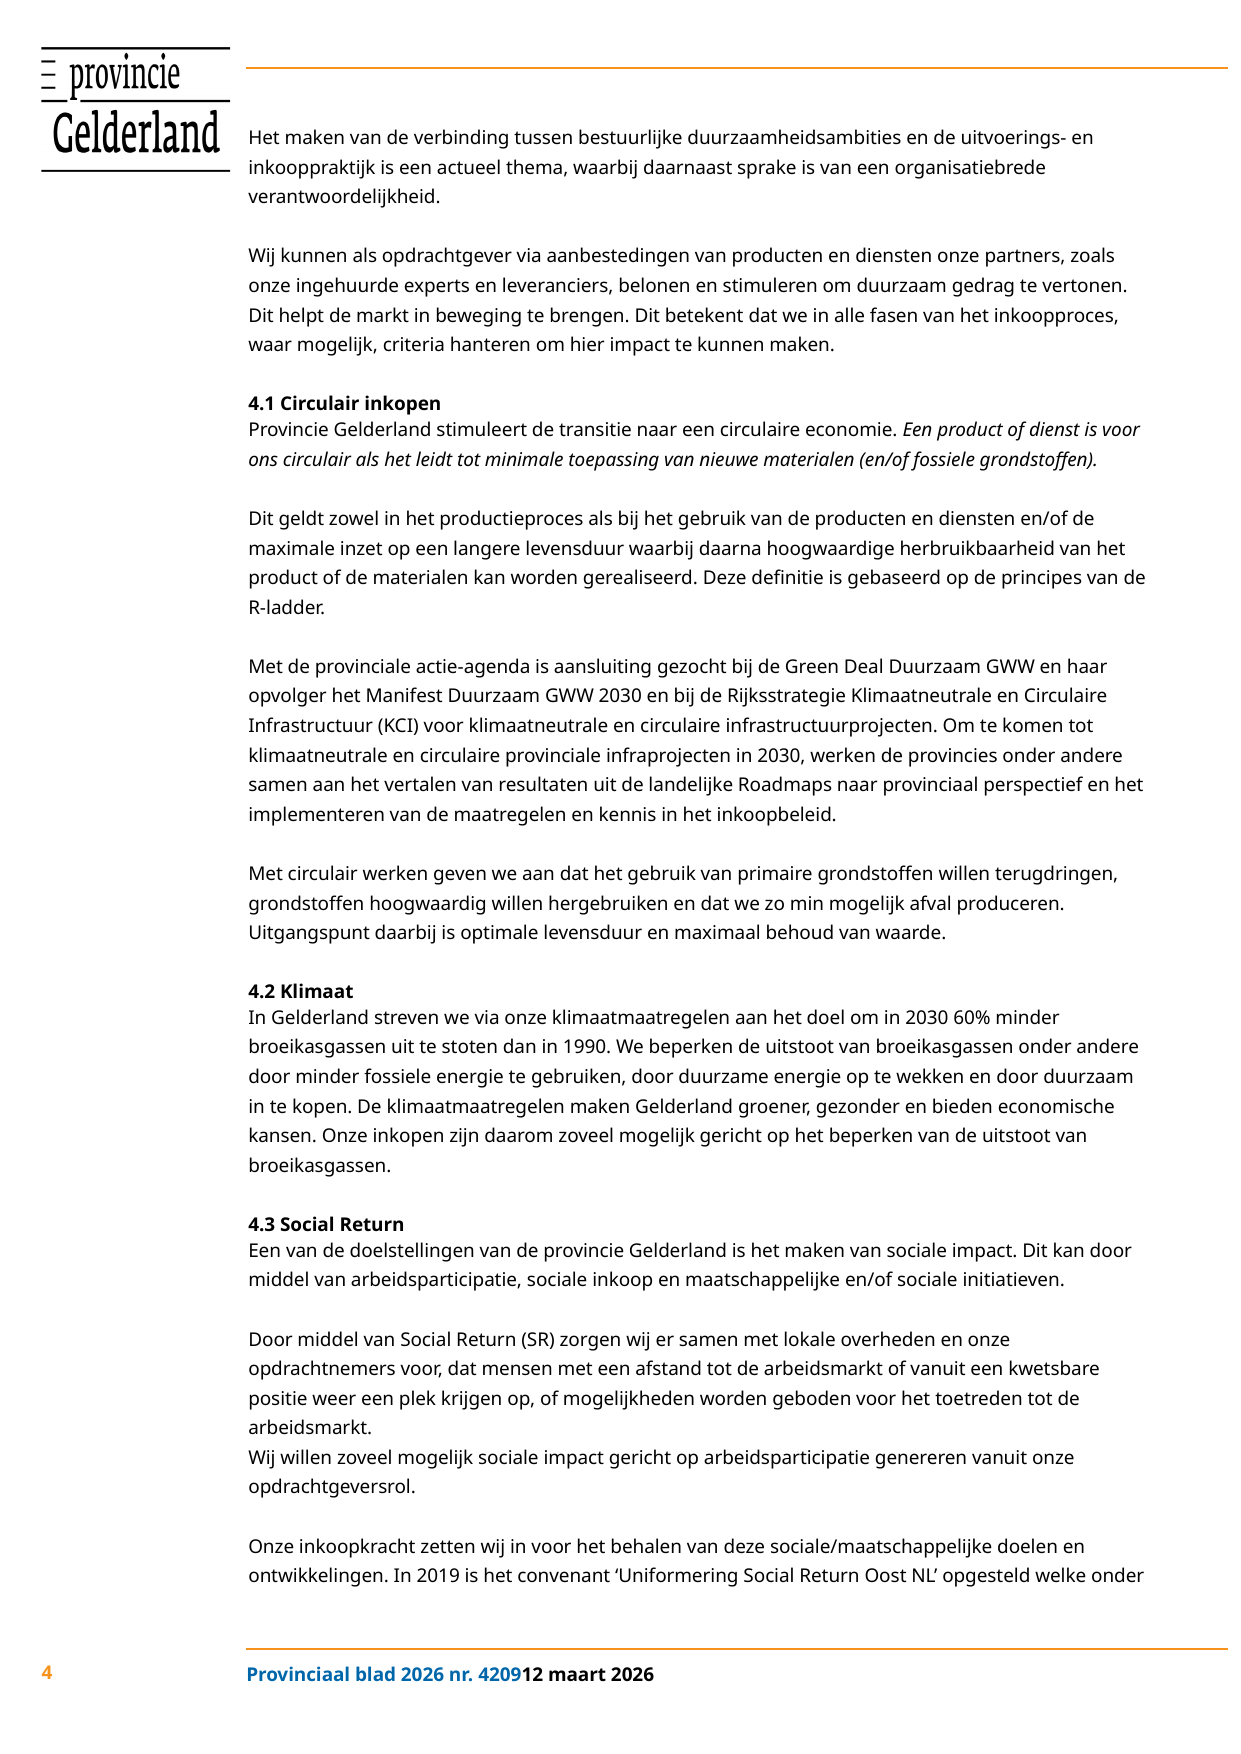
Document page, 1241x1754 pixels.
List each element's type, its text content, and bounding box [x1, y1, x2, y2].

text In Gelderland streven we via onze klimaatmaatregelen aan het doel om in 2030 60% minder broeikasgassen uit te stoten dan in 1990. We beperken de uitstoot van broeikasgassen onder andere door minder fossiele energie te gebruiken, door duurzame energie op te wekken en door duurzaam in te kopen. De klimaatmaatregelen maken Gelderland groener, gezonder en bieden economische kansen. Onze inkopen zijn daarom zoveel mogelijk gericht op het beperken van de uitstoot van broeikasgassen. [248, 1004, 1152, 1178]
text Met circulair werken geven we aan dat het gebruik van primaire grondstoffen willen terugdringen, grondstoffen hoogwaardig willen hergebruiken en dat we zo min mogelijk afval produceren. Uitgangspunt daarbij is optimale levensduur en maximaal behoud van waarde. [248, 860, 1152, 945]
text Met de provinciale actie-agenda is aansluiting gezocht bij de Green Deal Duurzaam GWW en haar opvolger het Manifest Duurzaam GWW 2030 en bij de Rijksstrategie Klimaatneutrale en Circulaire Infrastructuur (KCI) voor klimaatneutrale en circulaire infrastructuurprojecten. Om te komen tot klimaatneutrale en circulaire provinciale infraprojecten in 2030, werken de provincies onder andere samen aan het vertalen van resultaten uit de landelijke Roadmaps naar provinciaal perspectief en het implementeren van de maatregelen en kennis in het inkoopbeleid. [248, 653, 1152, 827]
text Een van de doelstellingen van de provincie Gelderland is het maken van sociale impact. Dit kan door middel van arbeidsparticipatie, sociale inkoop en maatschappelijke en/of sociale initiatieven. [248, 1237, 1152, 1292]
text 4.2 Klimaat [248, 978, 1152, 1004]
picture [41, 47, 231, 172]
text Door middel van Social Return (SR) zorgen wij er samen met lokale overheden en onze opdrachtnemers voor, dat mensen met een afstand tot de arbeidsmarkt of vanuit een kwetsbare positie weer een plek krijgen op, of mogelijkheden worden geboden voor het toetreden tot de arbeidsmarkt. [248, 1326, 1152, 1440]
text Wij willen zoveel mogelijk sociale impact gericht op arbeidsparticipatie genereren vanuit onze opdrachtgeversrol. [248, 1444, 1152, 1499]
text Het maken van de verbinding tussen bestuurlijke duurzaamheidsambities en de uitvoerings- en inkooppraktijk is een actueel thema, waarbij daarnaast sprake is van een organisatiebrede verantwoordelijkheid. [248, 124, 1152, 209]
text Dit geldt zowel in het productieproces als bij het gebruik van de producten en diensten en/of de maximale inzet op een langere levensduur waarbij daarna hoogwaardige herbruikbaarheid van het product of de materialen kan worden gerealiseerd. Deze definitie is gebaseerd op de principes van de R-ladder. [248, 505, 1152, 619]
text 4.1 Circulair inkopen [248, 391, 1152, 416]
text 4.3 Social Return [248, 1211, 1152, 1237]
text Provincie Gelderland stimuleert de transitie naar een circulaire economie. Een product of dienst is voor ons circulair als het leidt tot minimale toepassing van nieuwe materialen (en/of fossiele grondstoffen). [248, 416, 1152, 472]
text Wij kunnen als opdrachtgever via aanbestedingen van producten en diensten onze partners, zoals onze ingehuurde experts en leveranciers, belonen en stimuleren om duurzaam gedrag te vertonen. Dit helpt de markt in beweging te brengen. Dit betekent dat we in alle fasen van het inkoopproces, waar mogelijk, criteria hanteren om hier impact te kunnen maken. [248, 243, 1152, 357]
text Onze inkoopkracht zetten wij in voor het behalen van deze sociale/maatschappelijke doelen en ontwikkelingen. In 2019 is het convenant ‘Uniformering Social Return Oost NL’ opgesteld welke onder [248, 1533, 1152, 1588]
